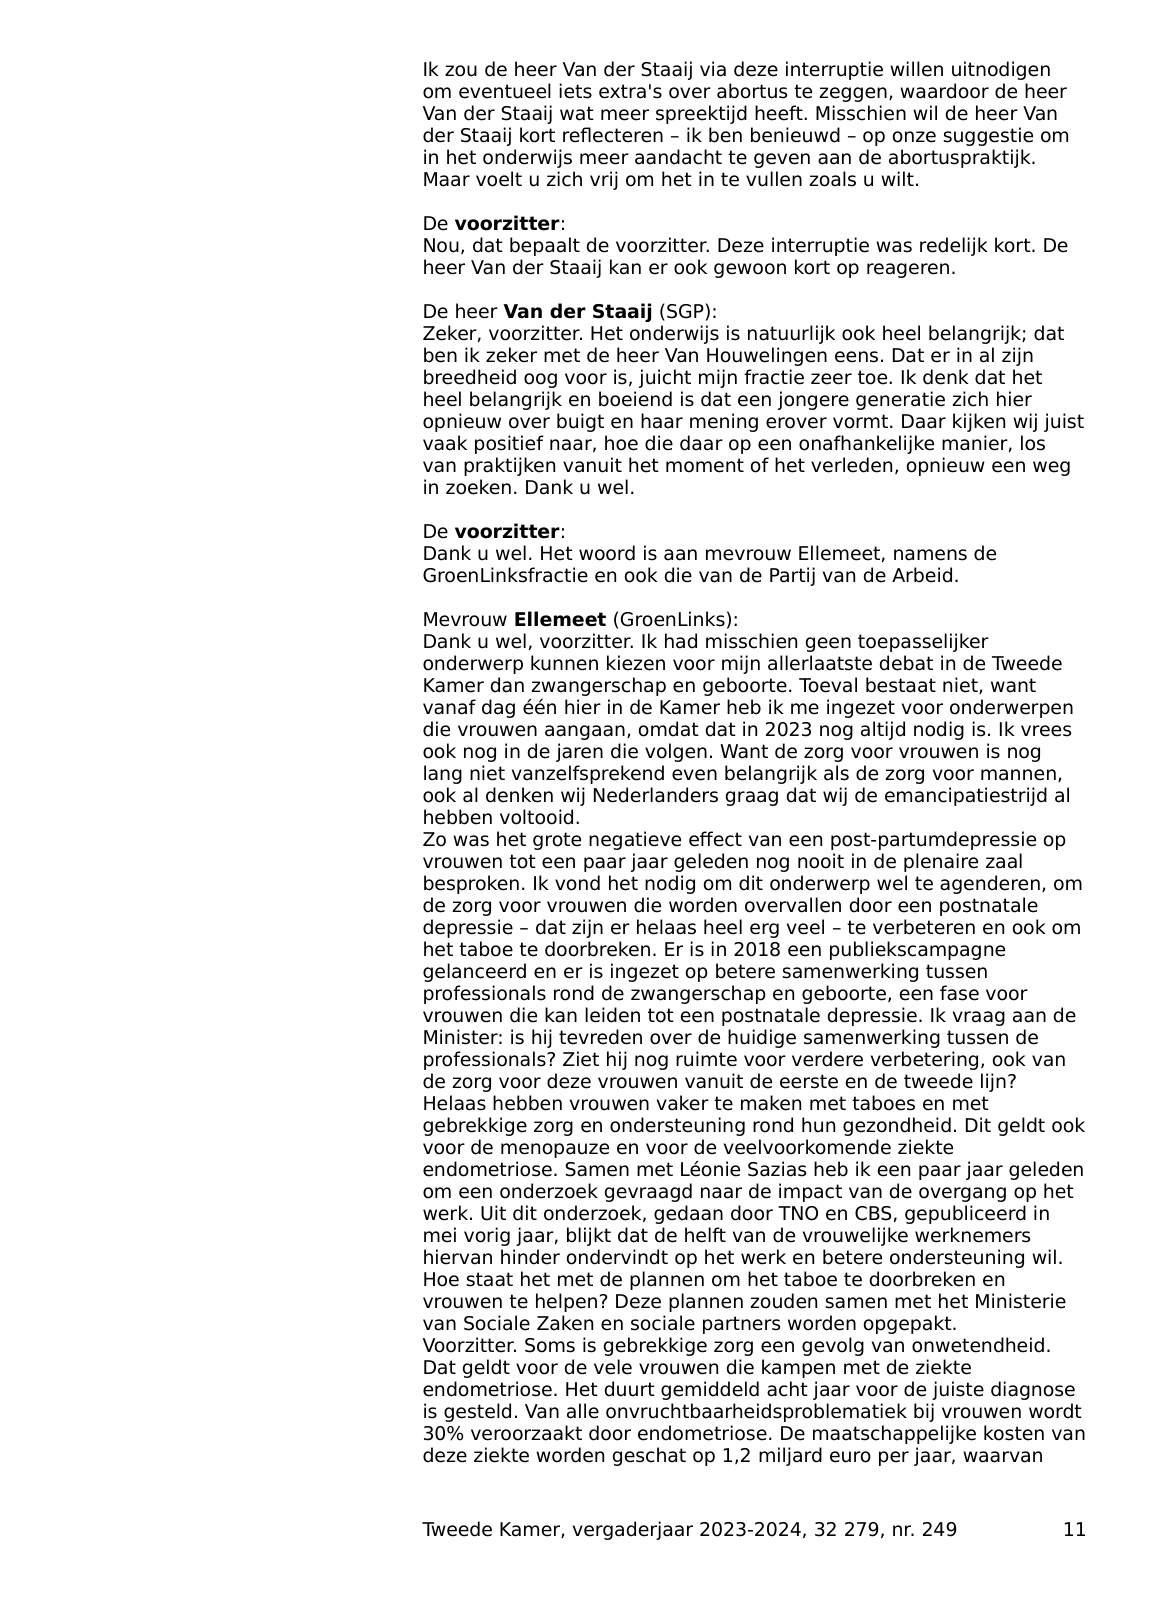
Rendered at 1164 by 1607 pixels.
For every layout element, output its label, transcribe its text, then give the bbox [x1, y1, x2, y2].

text Nou, dat bepaalt de voorzitter. Deze interruptie was redelijk kort. De heer Van der Staaij kan er ook gewoon kort op reageren. [422, 235, 1087, 279]
text De voorzitter: [422, 521, 1087, 543]
text De heer Van der Staaij (SGP): [422, 301, 1087, 323]
text Ik zou de heer Van der Staaij via deze interruptie willen uitnodigen om eventueel iets extra's over abortus te zeggen, waardoor de heer Van der Staaij wat meer spreektijd heeft. Misschien wil de heer Van der Staaij kort reflecteren – ik ben benieuwd – op onze suggestie om in het onderwijs meer aandacht te geven aan de abortuspraktijk. Maar voelt u zich vrij om het in te vullen zoals u wilt. [422, 59, 1087, 191]
text Dank u wel. Het woord is aan mevrouw Ellemeet, namens de GroenLinksfractie en ook die van de Partij van de Arbeid. [422, 543, 1087, 587]
text Zo was het grote negatieve effect van een post-partumdepressie op vrouwen tot een paar jaar geleden nog nooit in de plenaire zaal besproken. Ik vond het nodig om dit onderwerp wel te agenderen, om de zorg voor vrouwen die worden overvallen door een postnatale depressie – dat zijn er helaas heel erg veel – te verbeteren en ook om het taboe te doorbreken. Er is in 2018 een publiekscampagne gelanceerd en er is ingezet op betere samenwerking tussen professionals rond de zwangerschap en geboorte, een fase voor vrouwen die kan leiden tot een postnatale depressie. Ik vraag aan de Minister: is hij tevreden over de huidige samenwerking tussen de professionals? Ziet hij nog ruimte voor verdere verbetering, ook van de zorg voor deze vrouwen vanuit de eerste en de tweede lijn? [422, 829, 1087, 1093]
text Mevrouw Ellemeet (GroenLinks): [422, 609, 1087, 631]
text Dank u wel, voorzitter. Ik had misschien geen toepasselijker onderwerp kunnen kiezen voor mijn allerlaatste debat in de Tweede Kamer dan zwangerschap en geboorte. Toeval bestaat niet, want vanaf dag één hier in de Kamer heb ik me ingezet voor onderwerpen die vrouwen aangaan, omdat dat in 2023 nog altijd nodig is. Ik vrees ook nog in de jaren die volgen. Want de zorg voor vrouwen is nog lang niet vanzelfsprekend even belangrijk als de zorg voor mannen, ook al denken wij Nederlanders graag dat wij de emancipatiestrijd al hebben voltooid. [422, 631, 1087, 829]
text De voorzitter: [422, 213, 1087, 235]
text Zeker, voorzitter. Het onderwijs is natuurlijk ook heel belangrijk; dat ben ik zeker met de heer Van Houwelingen eens. Dat er in al zijn breedheid oog voor is, juicht mijn fractie zeer toe. Ik denk dat het heel belangrijk en boeiend is dat een jongere generatie zich hier opnieuw over buigt en haar mening erover vormt. Daar kijken wij juist vaak positief naar, hoe die daar op een onafhankelijke manier, los van praktijken vanuit het moment of het verleden, opnieuw een weg in zoeken. Dank u wel. [422, 323, 1087, 499]
text Voorzitter. Soms is gebrekkige zorg een gevolg van onwetendheid. Dat geldt voor de vele vrouwen die kampen met de ziekte endometriose. Het duurt gemiddeld acht jaar voor de juiste diagnose is gesteld. Van alle onvruchtbaarheidsproblematiek bij vrouwen wordt 30% veroorzaakt door endometriose. De maatschappelijke kosten van deze ziekte worden geschat op 1,2 miljard euro per jaar, waarvan [422, 1335, 1087, 1467]
text Helaas hebben vrouwen vaker te maken met taboes en met gebrekkige zorg en ondersteuning rond hun gezondheid. Dit geldt ook voor de menopauze en voor de veelvoorkomende ziekte endometriose. Samen met Léonie Sazias heb ik een paar jaar geleden om een onderzoek gevraagd naar de impact van de overgang op het werk. Uit dit onderzoek, gedaan door TNO en CBS, gepubliceerd in mei vorig jaar, blijkt dat de helft van de vrouwelijke werknemers hiervan hinder ondervindt op het werk en betere ondersteuning wil. Hoe staat het met de plannen om het taboe te doorbreken en vrouwen te helpen? Deze plannen zouden samen met het Ministerie van Sociale Zaken en sociale partners worden opgepakt. [422, 1093, 1087, 1335]
